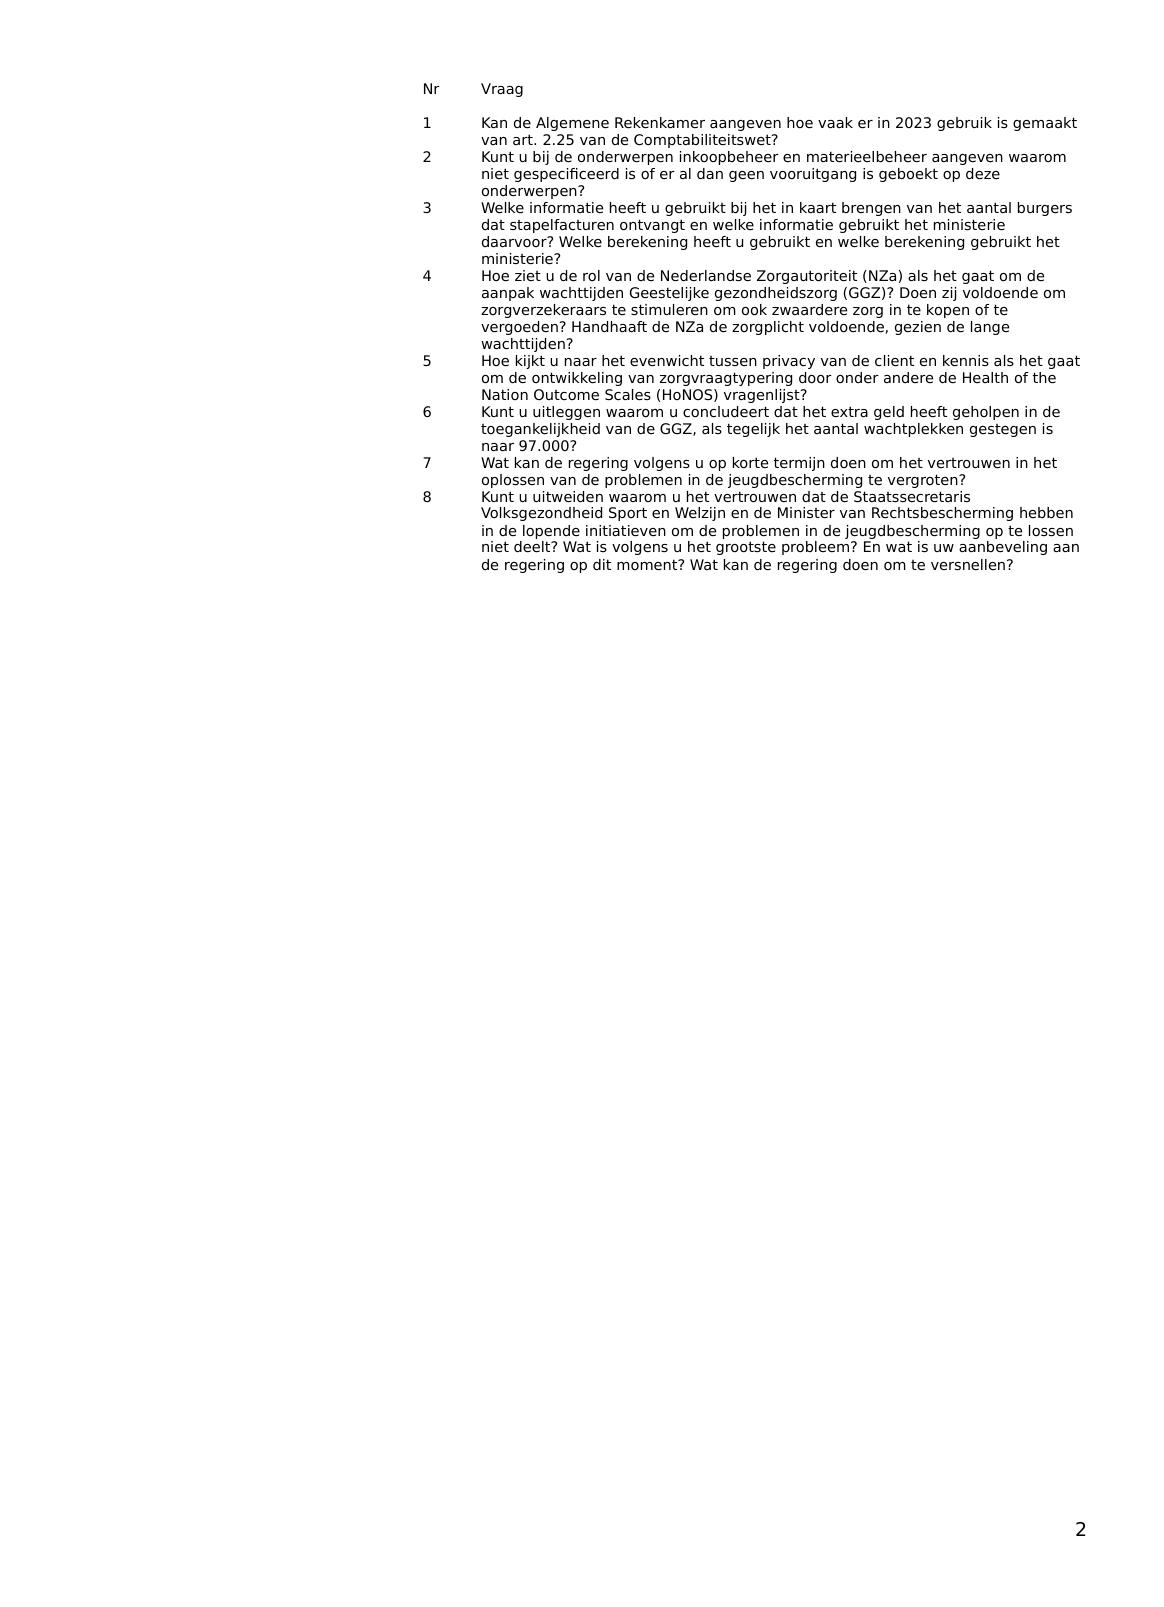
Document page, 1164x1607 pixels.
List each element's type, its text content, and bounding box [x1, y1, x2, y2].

table_cell Kunt u uitweiden waarom u het vertrouwen dat de Staatssecretaris Volksgezondheid Sport en Welzijn en de Minister van Rechtsbescherming hebben in de lopende initiatieven om de problemen in de jeugdbescherming op te lossen niet deelt? Wat is volgens u het grootste probleem? En wat is uw aanbeveling aan de regering op dit moment? Wat kan de regering doen om te versnellen? [475, 489, 1087, 573]
table_cell 5 [422, 353, 475, 403]
table_cell Hoe ziet u de rol van de Nederlandse Zorgautoriteit (NZa) als het gaat om de aanpak wachttijden Geestelijke gezondheidszorg (GGZ)? Doen zij voldoende om zorgverzekeraars te stimuleren om ook zwaardere zorg in te kopen of te vergoeden? Handhaaft de NZa de zorgplicht voldoende, gezien de lange wachttijden? [475, 268, 1087, 353]
table_cell 4 [422, 268, 475, 353]
table_cell 8 [422, 489, 475, 573]
table_cell Wat kan de regering volgens u op korte termijn doen om het vertrouwen in het oplossen van de problemen in de jeugdbescherming te vergroten? [475, 455, 1087, 488]
table_cell Welke informatie heeft u gebruikt bij het in kaart brengen van het aantal burgers dat stapelfacturen ontvangt en welke informatie gebruikt het ministerie daarvoor? Welke berekening heeft u gebruikt en welke berekening gebruikt het ministerie? [475, 200, 1087, 268]
table_header Nr [422, 81, 475, 98]
table_cell [475, 98, 1087, 115]
table_cell Kan de Algemene Rekenkamer aangeven hoe vaak er in 2023 gebruik is gemaakt van art. 2.25 van de Comptabiliteitswet? [475, 115, 1087, 149]
table_cell 7 [422, 455, 475, 488]
table_cell Kunt u uitleggen waarom u concludeert dat het extra geld heeft geholpen in de toegankelijkheid van de GGZ, als tegelijk het aantal wachtplekken gestegen is naar 97.000? [475, 404, 1087, 454]
table_cell 2 [422, 149, 475, 200]
table_cell 1 [422, 115, 475, 149]
table_cell Kunt u bij de onderwerpen inkoopbeheer en materieelbeheer aangeven waarom niet gespecificeerd is of er al dan geen vooruitgang is geboekt op deze onderwerpen? [475, 149, 1087, 200]
table_cell Hoe kijkt u naar het evenwicht tussen privacy van de client en kennis als het gaat om de ontwikkeling van zorgvraagtypering door onder andere de Health of the Nation Outcome Scales (HoNOS) vragenlijst? [475, 353, 1087, 403]
table_header Vraag [475, 81, 1087, 98]
table_cell 6 [422, 404, 475, 454]
table_cell [422, 98, 475, 115]
table_cell 3 [422, 200, 475, 268]
